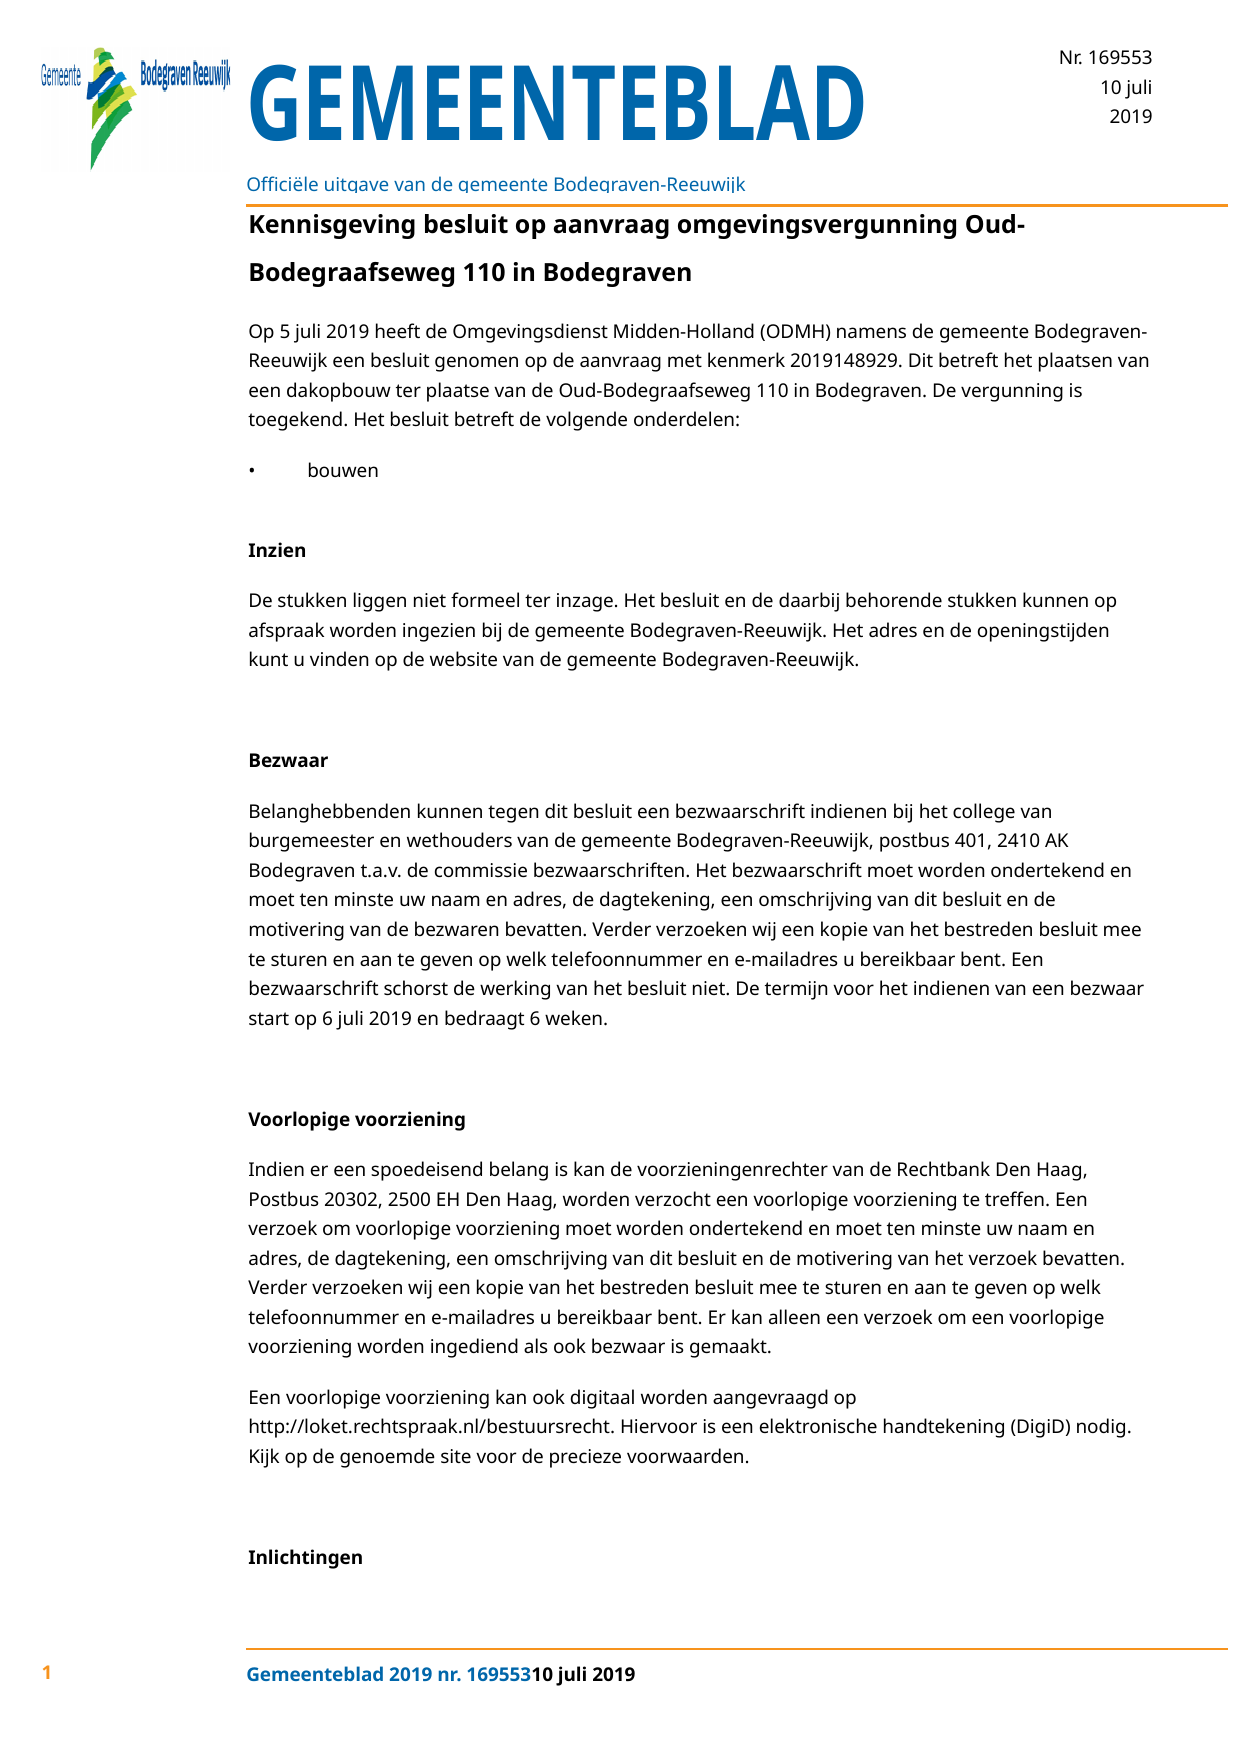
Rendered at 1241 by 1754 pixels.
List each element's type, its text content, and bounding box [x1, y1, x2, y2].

text Op 5 juli 2019 heeft de Omgevingsdienst Midden-Holland (ODMH) namens de gemeente Bodegraven-Reeuwijk een besluit genomen op de aanvraag met kenmerk 2019148929. Dit betreft het plaatsen van een dakopbouw ter plaatse van de Oud-Bodegraafseweg 110 in Bodegraven. De vergunning is toegekend. Het besluit betreft de volgende onderdelen: [248, 318, 1152, 432]
text Voorlopige voorziening [248, 1106, 1152, 1132]
text Kennisgeving besluit op aanvraag omgevingsvergunning Oud-Bodegraafseweg 110 in Bodegraven [248, 207, 1152, 288]
text Indien er een spoedeisend belang is kan de voorzieningenrechter van de Rechtbank Den Haag, Postbus 20302, 2500 EH Den Haag, worden verzocht een voorlopige voorziening te treffen. Een verzoek om voorlopige voorziening moet worden ondertekend en moet ten minste uw naam en adres, de dagtekening, een omschrijving van dit besluit en de motivering van het verzoek bevatten. Verder verzoeken wij een kopie van het bestreden besluit mee te sturen en aan te geven op welk telefoonnummer en e-mailadres u bereikbaar bent. Er kan alleen een verzoek om een voorlopige voorziening worden ingediend als ook bezwaar is gemaakt. [248, 1156, 1152, 1359]
text De stukken liggen niet formeel ter inzage. Het besluit en de daarbij behorende stukken kunnen op afspraak worden ingezien bij de gemeente Bodegraven-Reeuwijk. Het adres en de openingstijden kunt u vinden op de website van de gemeente Bodegraven-Reeuwijk. [248, 587, 1152, 672]
list bouwen [248, 457, 1152, 483]
text Een voorlopige voorziening kan ook digitaal worden aangevraagd op http://loket.rechtspraak.nl/bestuursrecht. Hiervoor is een elektronische handtekening (DigiD) nodig. Kijk op de genoemde site voor de precieze voorwaarden. [248, 1384, 1152, 1469]
picture [41, 47, 231, 172]
text Inzien [248, 537, 1152, 563]
text Bezwaar [248, 747, 1152, 773]
text Inlichtingen [248, 1544, 1152, 1570]
text Belanghebbenden kunnen tegen dit besluit een bezwaarschrift indienen bij het college van burgemeester en wethouders van de gemeente Bodegraven-Reeuwijk, postbus 401, 2410 AK Bodegraven t.a.v. de commissie bezwaarschriften. Het bezwaarschrift moet worden ondertekend en moet ten minste uw naam en adres, de dagtekening, een omschrijving van dit besluit en de motivering van de bezwaren bevatten. Verder verzoeken wij een kopie van het bestreden besluit mee te sturen en aan te geven op welk telefoonnummer en e-mailadres u bereikbaar bent. Een bezwaarschrift schorst de werking van het besluit niet. De termijn voor het indienen van een bezwaar start op 6 juli 2019 en bedraagt 6 weken. [248, 798, 1152, 1031]
